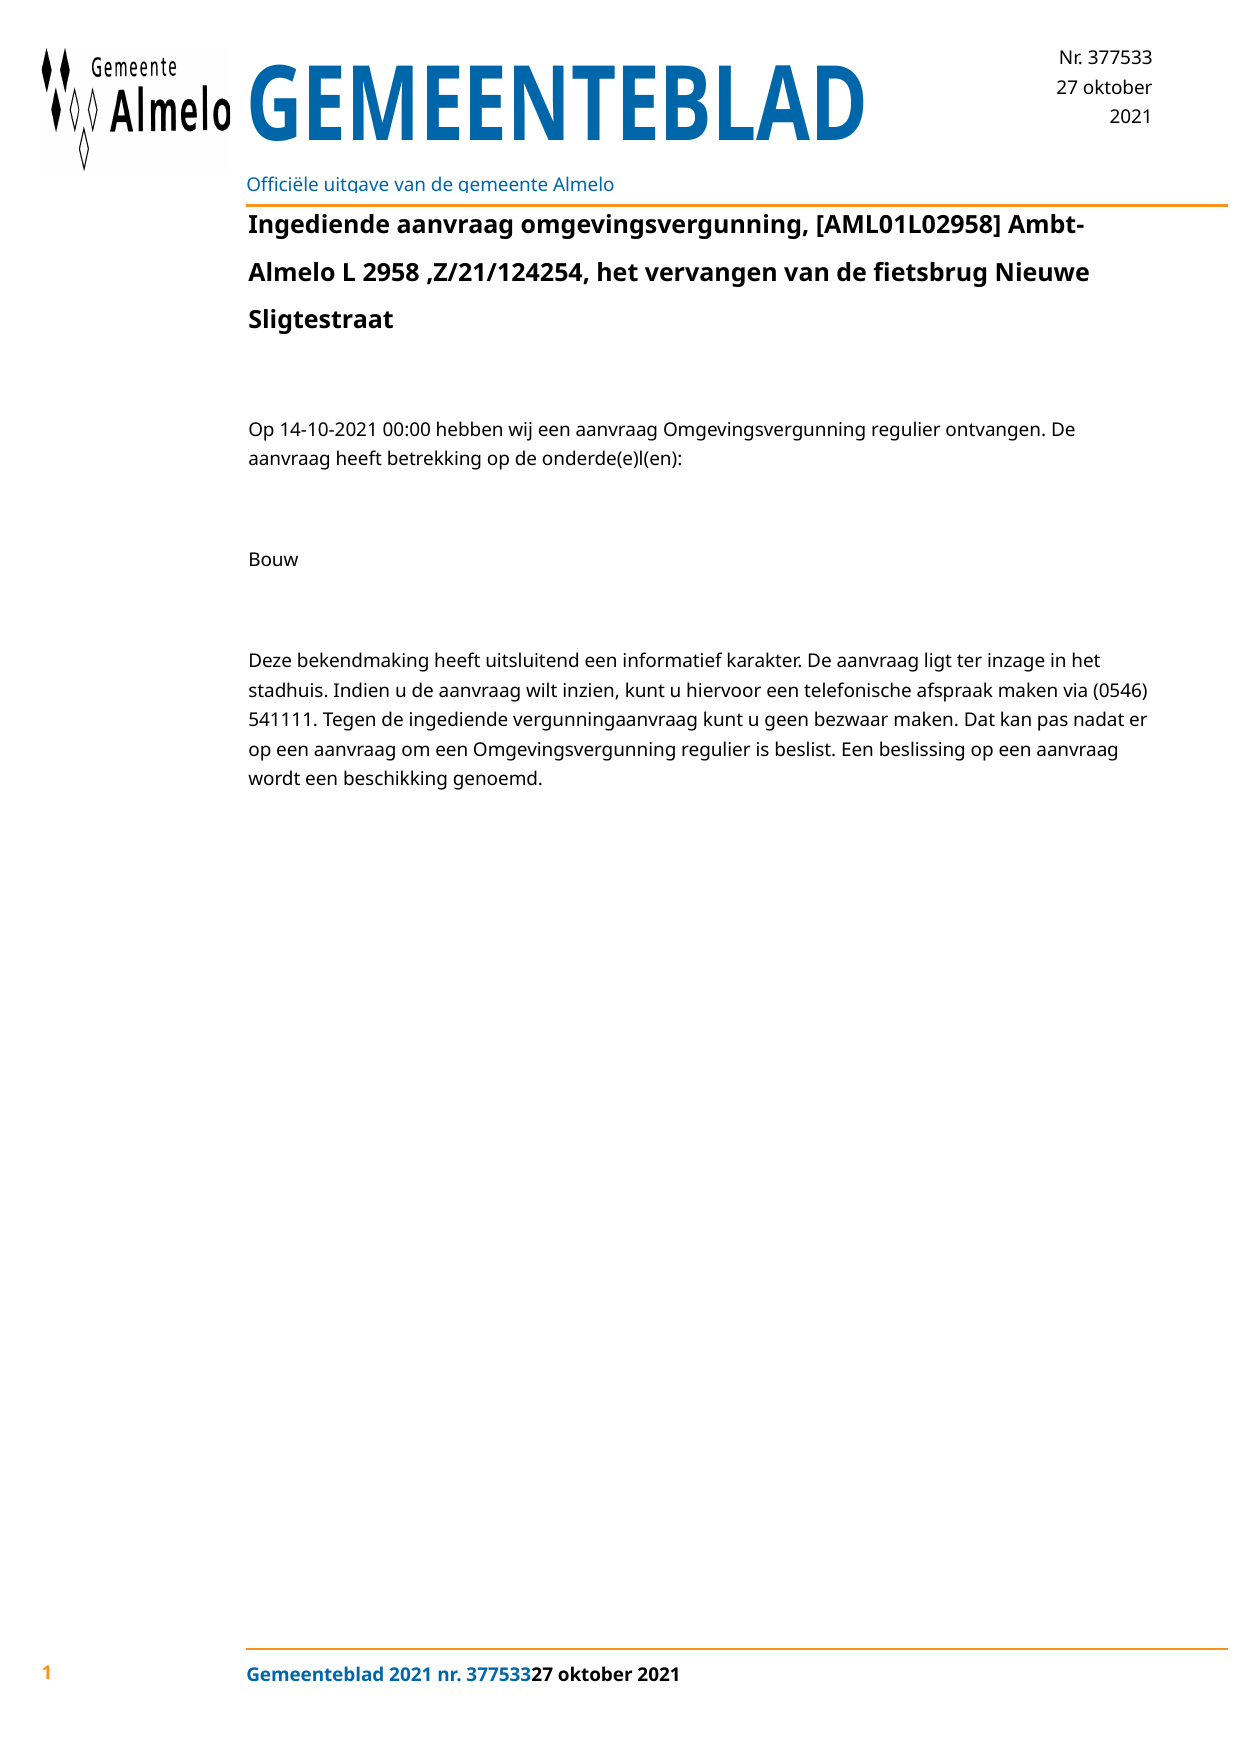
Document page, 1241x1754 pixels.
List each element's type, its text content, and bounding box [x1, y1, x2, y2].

picture [41, 47, 231, 172]
text Ingediende aanvraag omgevingsvergunning, [AML01L02958] Ambt-Almelo L 2958 ,Z/21/124254, het vervangen van de fietsbrug Nieuwe Sligtestraat [248, 207, 1152, 336]
text Deze bekendmaking heeft uitsluitend een informatief karakter. De aanvraag ligt ter inzage in het stadhuis. Indien u de aanvraag wilt inzien, kunt u hiervoor een telefonische afspraak maken via (0546) 541111. Tegen de ingediende vergunningaanvraag kunt u geen bezwaar maken. Dat kan pas nadat er op een aanvraag om een Omgevingsvergunning regulier is beslist. Een beslissing op een aanvraag wordt een beschikking genoemd. [248, 647, 1152, 791]
text Op 14-10-2021 00:00 hebben wij een aanvraag Omgevingsvergunning regulier ontvangen. De aanvraag heeft betrekking op de onderde(e)l(en): [248, 416, 1152, 471]
text Bouw [248, 546, 1152, 572]
